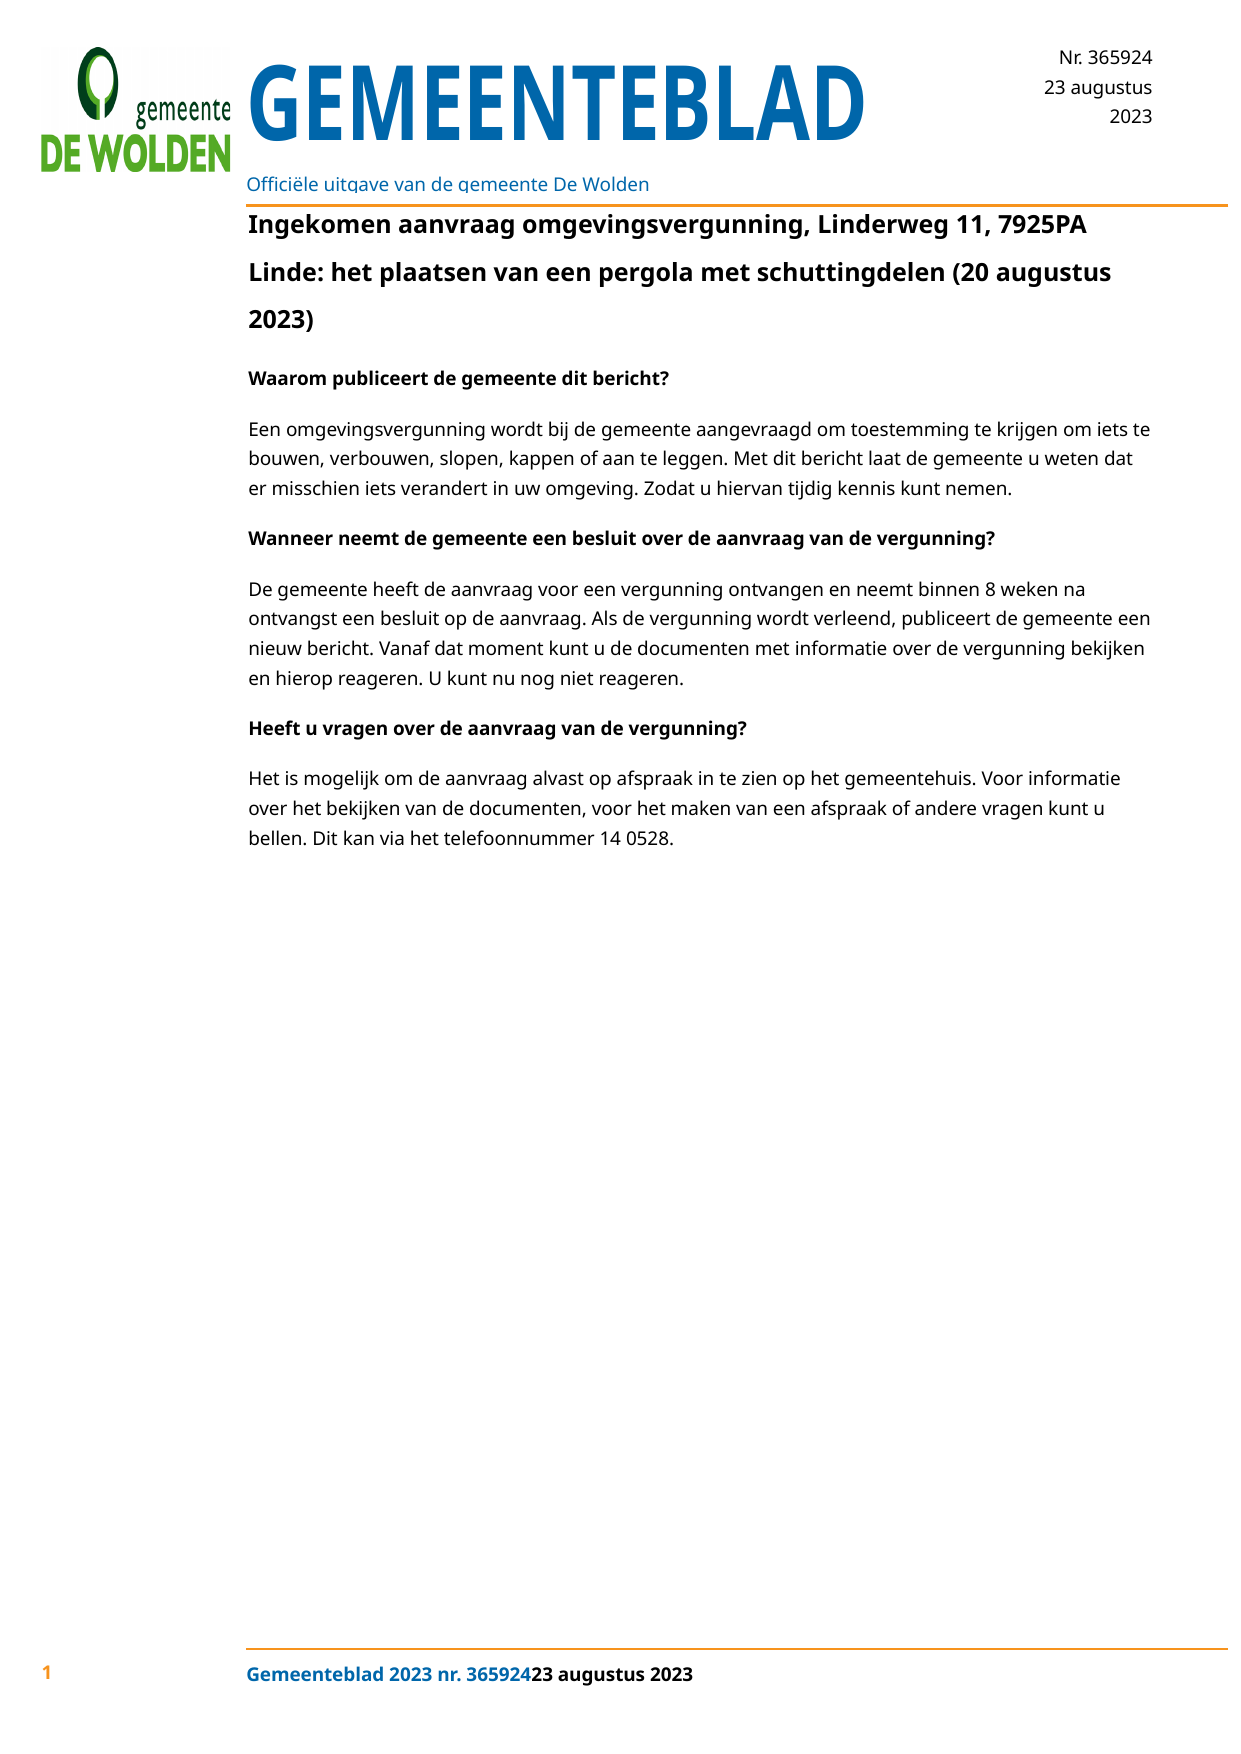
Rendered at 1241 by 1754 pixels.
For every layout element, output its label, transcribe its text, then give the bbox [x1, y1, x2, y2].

text Een omgevingsvergunning wordt bij de gemeente aangevraagd om toestemming te krijgen om iets te bouwen, verbouwen, slopen, kappen of aan te leggen. Met dit bericht laat de gemeente u weten dat er misschien iets verandert in uw omgeving. Zodat u hiervan tijdig kennis kunt nemen. [248, 416, 1152, 501]
text Heeft u vragen over de aanvraag van de vergunning? [248, 715, 1152, 741]
picture [41, 47, 231, 172]
text Ingekomen aanvraag omgevingsvergunning, Linderweg 11, 7925PA Linde: het plaatsen van een pergola met schuttingdelen (20 augustus 2023) [248, 207, 1152, 336]
text Het is mogelijk om de aanvraag alvast op afspraak in te zien op het gemeentehuis. Voor informatie over het bekijken van de documenten, voor het maken van een afspraak of andere vragen kunt u bellen. Dit kan via het telefoonnummer 14 0528. [248, 766, 1152, 850]
text Wanneer neemt de gemeente een besluit over de aanvraag van de vergunning? [248, 526, 1152, 551]
text Waarom publiceert de gemeente dit bericht? [248, 366, 1152, 391]
text De gemeente heeft de aanvraag voor een vergunning ontvangen en neemt binnen 8 weken na ontvangst een besluit op de aanvraag. Als de vergunning wordt verleend, publiceert de gemeente een nieuw bericht. Vanaf dat moment kunt u de documenten met informatie over de vergunning bekijken en hierop reageren. U kunt nu nog niet reageren. [248, 576, 1152, 690]
